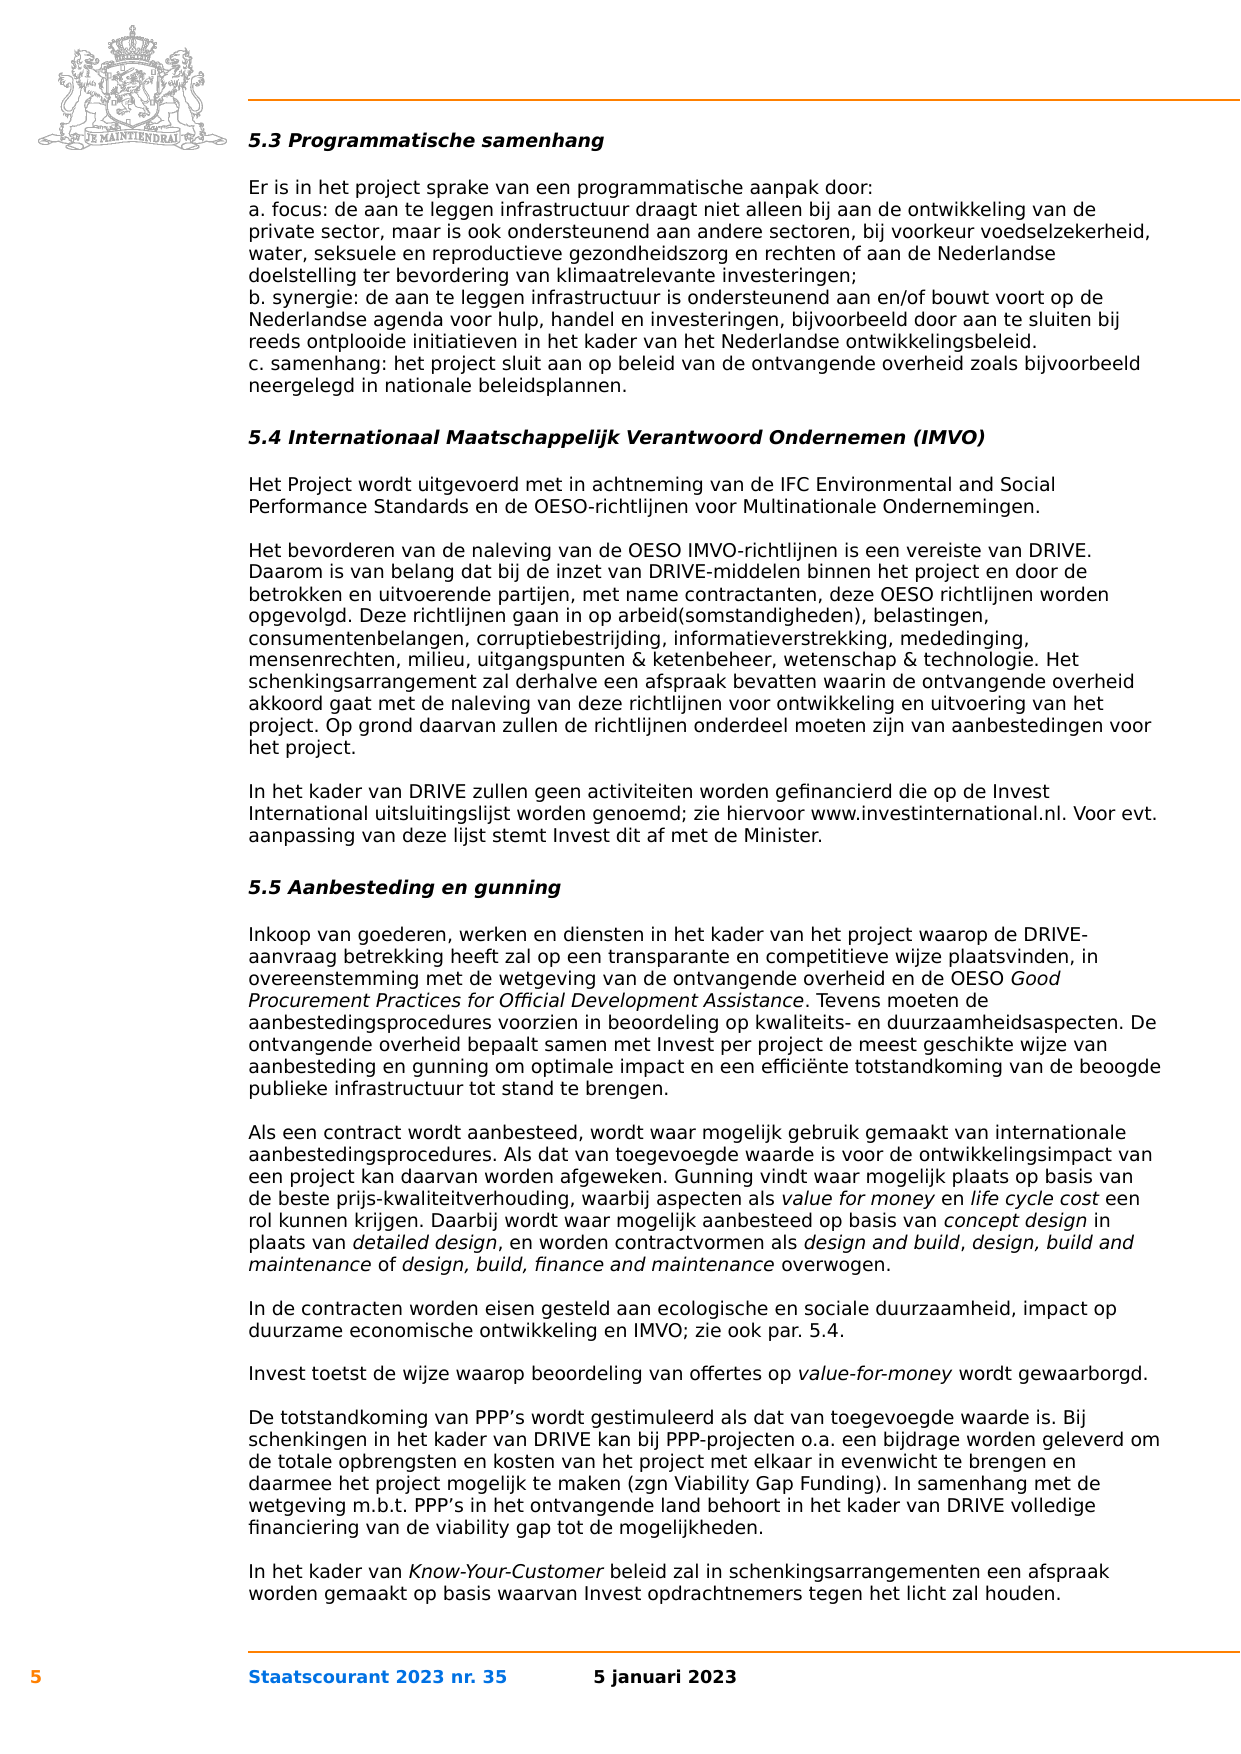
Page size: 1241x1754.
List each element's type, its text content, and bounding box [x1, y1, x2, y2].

text Het Project wordt uitgevoerd met in achtneming van de IFC Environmental and Social Performance Standards en de OESO-richtlijnen voor Multinationale Ondernemingen. [248, 474, 1163, 518]
text b. synergie: de aan te leggen infrastructuur is ondersteunend aan en/of bouwt voort op de Nederlandse agenda voor hulp, handel en investeringen, bijvoorbeeld door aan te sluiten bij reeds ontplooide initiatieven in het kader van het Nederlandse ontwikkelingsbeleid. [248, 287, 1163, 353]
text Invest toetst de wijze waarop beoordeling van offertes op value-for-money wordt gewaarborgd. [248, 1363, 1163, 1385]
text c. samenhang: het project sluit aan op beleid van de ontvangende overheid zoals bijvoorbeeld neergelegd in nationale beleidsplannen. [248, 353, 1163, 397]
subtitle 5.3 Programmatische samenhang [248, 130, 1163, 152]
text De totstandkoming van PPP’s wordt gestimuleerd als dat van toegevoegde waarde is. Bij schenkingen in het kader van DRIVE kan bij PPP-projecten o.a. een bijdrage worden geleverd om de totale opbrengsten en kosten van het project met elkaar in evenwicht te brengen en daarmee het project mogelijk te maken (zgn Viability Gap Funding). In samenhang met de wetgeving m.b.t. PPP’s in het ontvangende land behoort in het kader van DRIVE volledige financiering van de viability gap tot de mogelijkheden. [248, 1407, 1163, 1539]
subtitle 5.4 Internationaal Maatschappelijk Verantwoord Ondernemen (IMVO) [248, 427, 1163, 449]
text In het kader van DRIVE zullen geen activiteiten worden gefinancierd die op de Invest International uitsluitingslijst worden genoemd; zie hiervoor www.investinternational.nl. Voor evt. aanpassing van deze lijst stemt Invest dit af met de Minister. [248, 781, 1163, 847]
text a. focus: de aan te leggen infrastructuur draagt niet alleen bij aan de ontwikkeling van de private sector, maar is ook ondersteunend aan andere sectoren, bij voorkeur voedselzekerheid, water, seksuele en reproductieve gezondheidszorg en rechten of aan de Nederlandse doelstelling ter bevordering van klimaatrelevante investeringen; [248, 199, 1163, 287]
text In het kader van Know-Your-Customer beleid zal in schenkingsarrangementen een afspraak worden gemaakt op basis waarvan Invest opdrachtnemers tegen het licht zal houden. [248, 1561, 1163, 1605]
subtitle 5.5 Aanbesteding en gunning [248, 877, 1163, 899]
text Het bevorderen van de naleving van de OESO IMVO-richtlijnen is een vereiste van DRIVE. Daarom is van belang dat bij de inzet van DRIVE-middelen binnen het project en door de betrokken en uitvoerende partijen, met name contractanten, deze OESO richtlijnen worden opgevolgd. Deze richtlijnen gaan in op arbeid(somstandigheden), belastingen, consumentenbelangen, corruptiebestrijding, informatieverstrekking, mededinging, mensenrechten, milieu, uitgangspunten & ketenbeheer, wetenschap & technologie. Het schenkingsarrangement zal derhalve een afspraak bevatten waarin de ontvangende overheid akkoord gaat met de naleving van deze richtlijnen voor ontwikkeling en uitvoering van het project. Op grond daarvan zullen de richtlijnen onderdeel moeten zijn van aanbestedingen voor het project. [248, 539, 1163, 759]
text Inkoop van goederen, werken en diensten in het kader van het project waarop de DRIVE-aanvraag betrekking heeft zal op een transparante en competitieve wijze plaatsvinden, in overeenstemming met de wetgeving van de ontvangende overheid en de OESO Good Procurement Practices for Official Development Assistance. Tevens moeten de aanbestedingsprocedures voorzien in beoordeling op kwaliteits- en duurzaamheidsaspecten. De ontvangende overheid bepaalt samen met Invest per project de meest geschikte wijze van aanbesteding en gunning om optimale impact en een efficiënte totstandkoming van de beoogde publieke infrastructuur tot stand te brengen. [248, 924, 1163, 1100]
text Als een contract wordt aanbesteed, wordt waar mogelijk gebruik gemaakt van internationale aanbestedingsprocedures. Als dat van toegevoegde waarde is voor de ontwikkelingsimpact van een project kan daarvan worden afgeweken. Gunning vindt waar mogelijk plaats op basis van de beste prijs-kwaliteitverhouding, waarbij aspecten als value for money en life cycle cost een rol kunnen krijgen. Daarbij wordt waar mogelijk aanbesteed op basis van concept design in plaats van detailed design, en worden contractvormen als design and build, design, build and maintenance of design, build, finance and maintenance overwogen. [248, 1122, 1163, 1276]
text In de contracten worden eisen gesteld aan ecologische en sociale duurzaamheid, impact op duurzame economische ontwikkeling en IMVO; zie ook par. 5.4. [248, 1297, 1163, 1341]
text Er is in het project sprake van een programmatische aanpak door: [248, 177, 1163, 199]
picture [38, 25, 227, 150]
